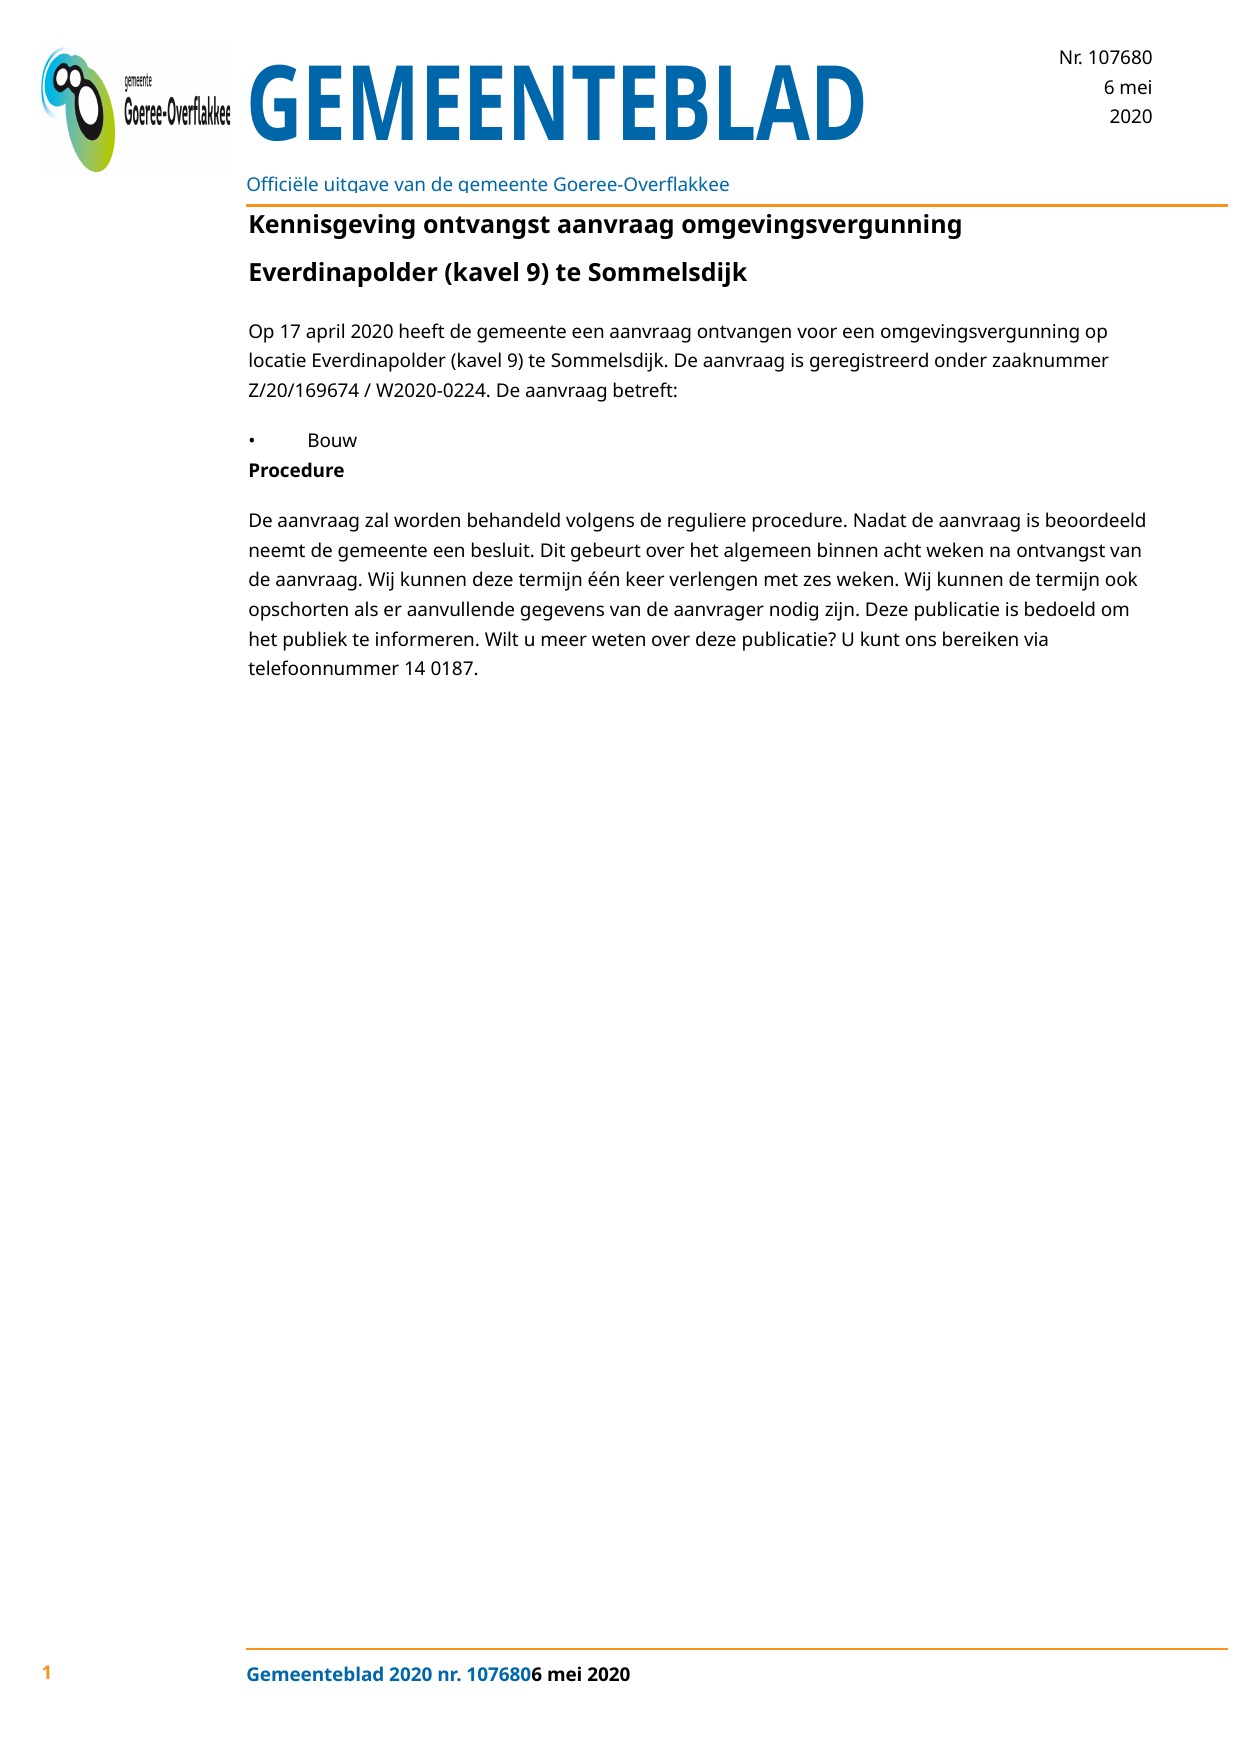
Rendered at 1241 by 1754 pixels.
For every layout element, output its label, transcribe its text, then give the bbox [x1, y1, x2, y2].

text Op 17 april 2020 heeft de gemeente een aanvraag ontvangen voor een omgevingsvergunning op locatie Everdinapolder (kavel 9) te Sommelsdijk. De aanvraag is geregistreerd onder zaaknummer Z/20/169674 / W2020-0224. De aanvraag betreft: [248, 318, 1152, 403]
picture [41, 47, 231, 172]
text Kennisgeving ontvangst aanvraag omgevingsvergunning Everdinapolder (kavel 9) te Sommelsdijk [248, 207, 1152, 288]
text De aanvraag zal worden behandeld volgens de reguliere procedure. Nadat de aanvraag is beoordeeld neemt de gemeente een besluit. Dit gebeurt over het algemeen binnen acht weken na ontvangst van de aanvraag. Wij kunnen deze termijn één keer verlengen met zes weken. Wij kunnen de termijn ook opschorten als er aanvullende gegevens van de aanvrager nodig zijn. Deze publicatie is bedoeld om het publiek te informeren. Wilt u meer weten over deze publicatie? U kunt ons bereiken via telefoonnummer 14 0187. [248, 507, 1152, 681]
text Procedure [248, 457, 1152, 483]
list Bouw [248, 427, 1152, 453]
